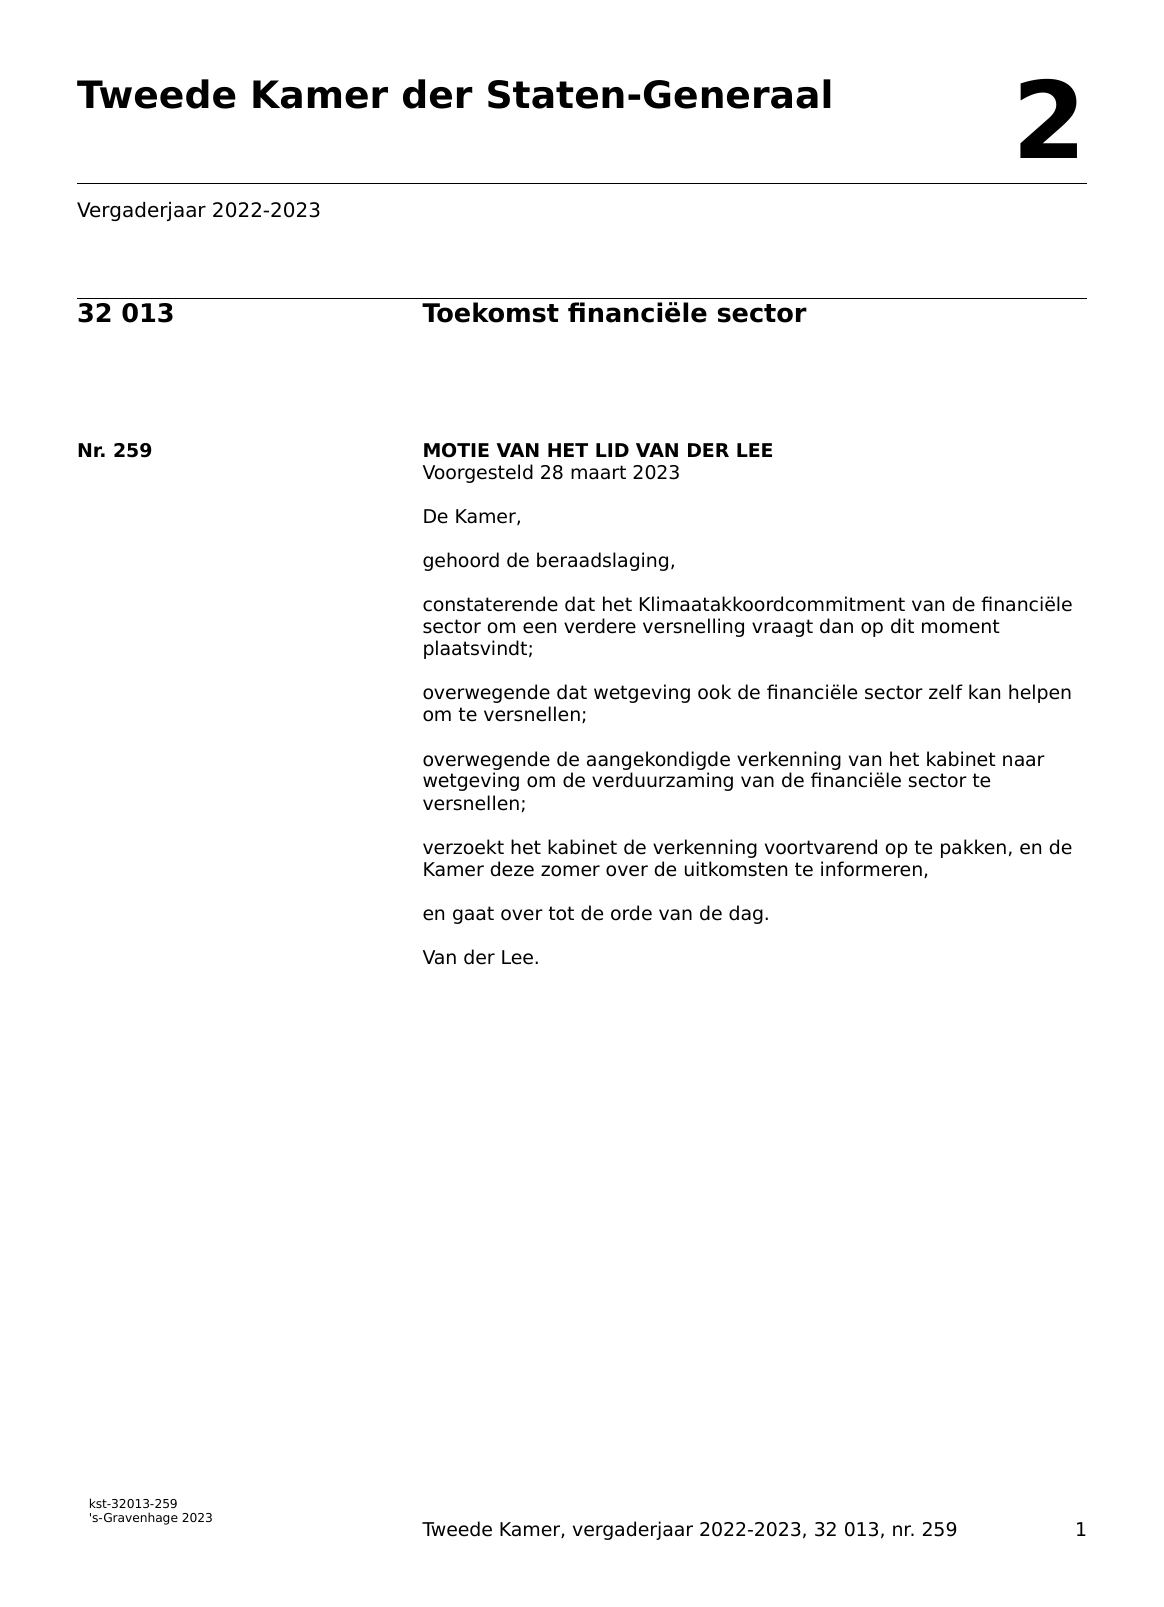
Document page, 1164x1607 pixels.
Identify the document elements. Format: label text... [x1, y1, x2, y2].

subtitle 32 013 Toekomst financiële sector [77, 299, 1087, 329]
text overwegende de aangekondigde verkenning van het kabinet naar wetgeving om de verduurzaming van de financiële sector te versnellen; [422, 748, 1087, 814]
subtitle Nr. 259 MOTIE VAN HET LID VAN DER LEE [77, 440, 1087, 462]
text 's-Gravenhage 2023 [88, 1511, 323, 1525]
text Voorgesteld 28 maart 2023 [422, 462, 1087, 484]
text Van der Lee. [422, 947, 1087, 969]
text kst-32013-259 [88, 1497, 323, 1511]
text en gaat over tot de orde van de dag. [422, 903, 1087, 925]
table_header Tweede Kamer der Staten-Generaal [77, 59, 886, 183]
text verzoekt het kabinet de verkenning voortvarend op te pakken, en de Kamer deze zomer over de uitkomsten te informeren, [422, 837, 1087, 881]
table_cell Vergaderjaar 2022-2023 [77, 184, 1087, 298]
text constaterende dat het Klimaatakkoordcommitment van de financiële sector om een verdere versnelling vraagt dan op dit moment plaatsvindt; [422, 594, 1087, 660]
table_header 2 [886, 59, 1087, 183]
text gehoord de beraadslaging, [422, 550, 1087, 572]
text De Kamer, [422, 506, 1087, 528]
text overwegende dat wetgeving ook de financiële sector zelf kan helpen om te versnellen; [422, 682, 1087, 726]
